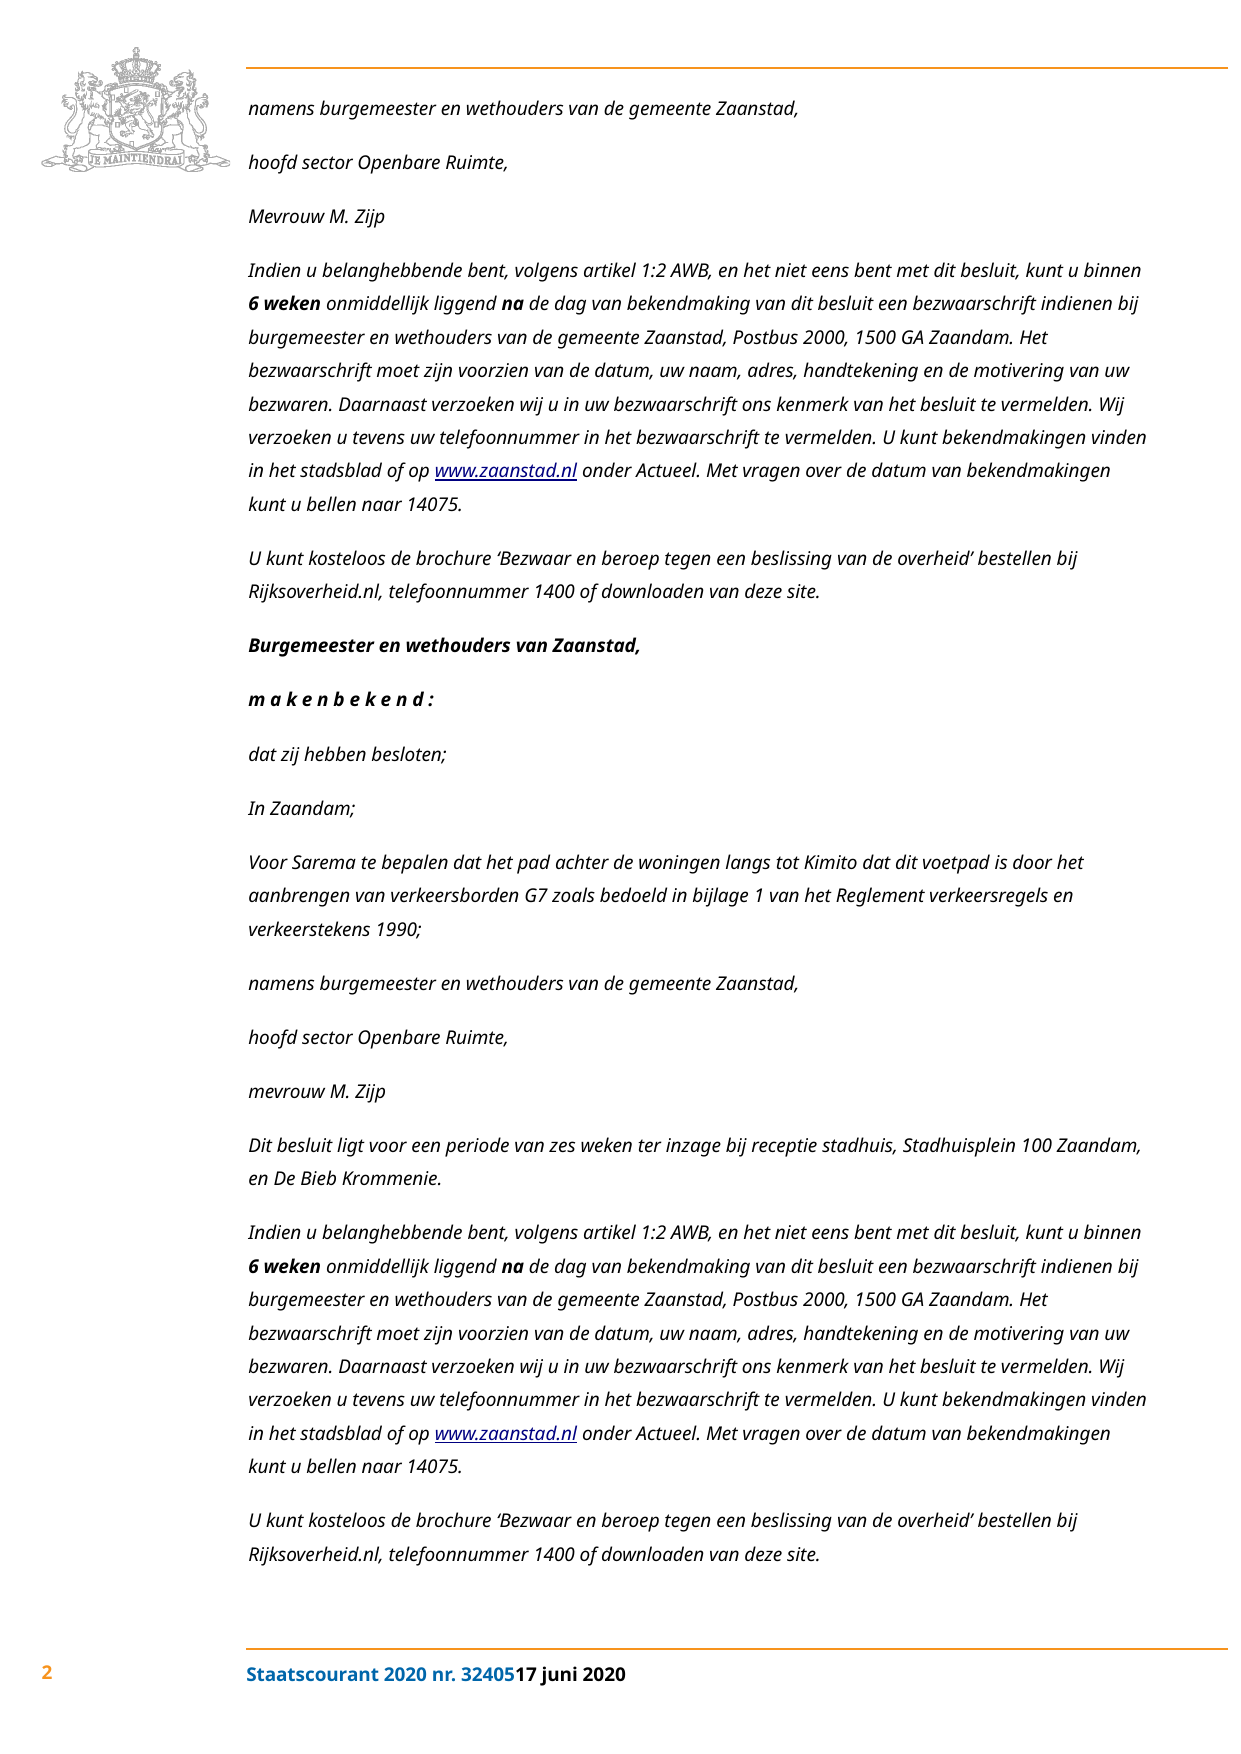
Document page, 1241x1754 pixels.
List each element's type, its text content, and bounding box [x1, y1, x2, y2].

picture [41, 47, 231, 172]
text mevrouw M. Zijp [248, 1078, 1152, 1104]
text namens burgemeester en wethouders van de gemeente Zaanstad, [248, 970, 1152, 996]
text Voor Sarema te bepalen dat het pad achter de woningen langs tot Kimito dat dit voetpad is door het aanbrengen van verkeersborden G7 zoals bedoeld in bijlage 1 van het Reglement verkeersregels en verkeerstekens 1990; [248, 849, 1152, 941]
text Dit besluit ligt voor een periode van zes weken ter inzage bij receptie stadhuis, Stadhuisplein 100 Zaandam, en De Bieb Krommenie. [248, 1132, 1152, 1191]
text Indien u belanghebbende bent, volgens artikel 1:2 AWB, en het niet eens bent met dit besluit, kunt u binnen 6 weken onmiddellijk liggend na de dag van bekendmaking van dit besluit een bezwaarschrift indienen bij burgemeester en wethouders van de gemeente Zaanstad, Postbus 2000, 1500 GA Zaandam. Het bezwaarschrift moet zijn voorzien van de datum, uw naam, adres, handtekening en de motivering van uw bezwaren. Daarnaast verzoeken wij u in uw bezwaarschrift ons kenmerk van het besluit te vermelden. Wij verzoeken u tevens uw telefoonnummer in het bezwaarschrift te vermelden. U kunt bekendmakingen vinden in het stadsblad of op www.zaanstad.nl onder Actueel. Met vragen over de datum van bekendmakingen kunt u bellen naar 14075. [248, 1219, 1152, 1479]
text dat zij hebben besloten; [248, 741, 1152, 766]
text U kunt kosteloos de brochure ‘Bezwaar en beroep tegen een beslissing van de overheid’ bestellen bij Rijksoverheid.nl, telefoonnummer 1400 of downloaden van deze site. [248, 545, 1152, 604]
text namens burgemeester en wethouders van de gemeente Zaanstad, [248, 95, 1152, 121]
text In Zaandam; [248, 795, 1152, 821]
text U kunt kosteloos de brochure ‘Bezwaar en beroep tegen een beslissing van de overheid’ bestellen bij Rijksoverheid.nl, telefoonnummer 1400 of downloaden van deze site. [248, 1508, 1152, 1567]
text m a k e n b e k e n d : [248, 687, 1152, 712]
text Mevrouw M. Zijp [248, 203, 1152, 229]
text hoofd sector Openbare Ruimte, [248, 149, 1152, 174]
text Burgemeester en wethouders van Zaanstad, [248, 633, 1152, 658]
text Indien u belanghebbende bent, volgens artikel 1:2 AWB, en het niet eens bent met dit besluit, kunt u binnen 6 weken onmiddellijk liggend na de dag van bekendmaking van dit besluit een bezwaarschrift indienen bij burgemeester en wethouders van de gemeente Zaanstad, Postbus 2000, 1500 GA Zaandam. Het bezwaarschrift moet zijn voorzien van de datum, uw naam, adres, handtekening en de motivering van uw bezwaren. Daarnaast verzoeken wij u in uw bezwaarschrift ons kenmerk van het besluit te vermelden. Wij verzoeken u tevens uw telefoonnummer in het bezwaarschrift te vermelden. U kunt bekendmakingen vinden in het stadsblad of op www.zaanstad.nl onder Actueel. Met vragen over de datum van bekendmakingen kunt u bellen naar 14075. [248, 257, 1152, 517]
text hoofd sector Openbare Ruimte, [248, 1024, 1152, 1049]
